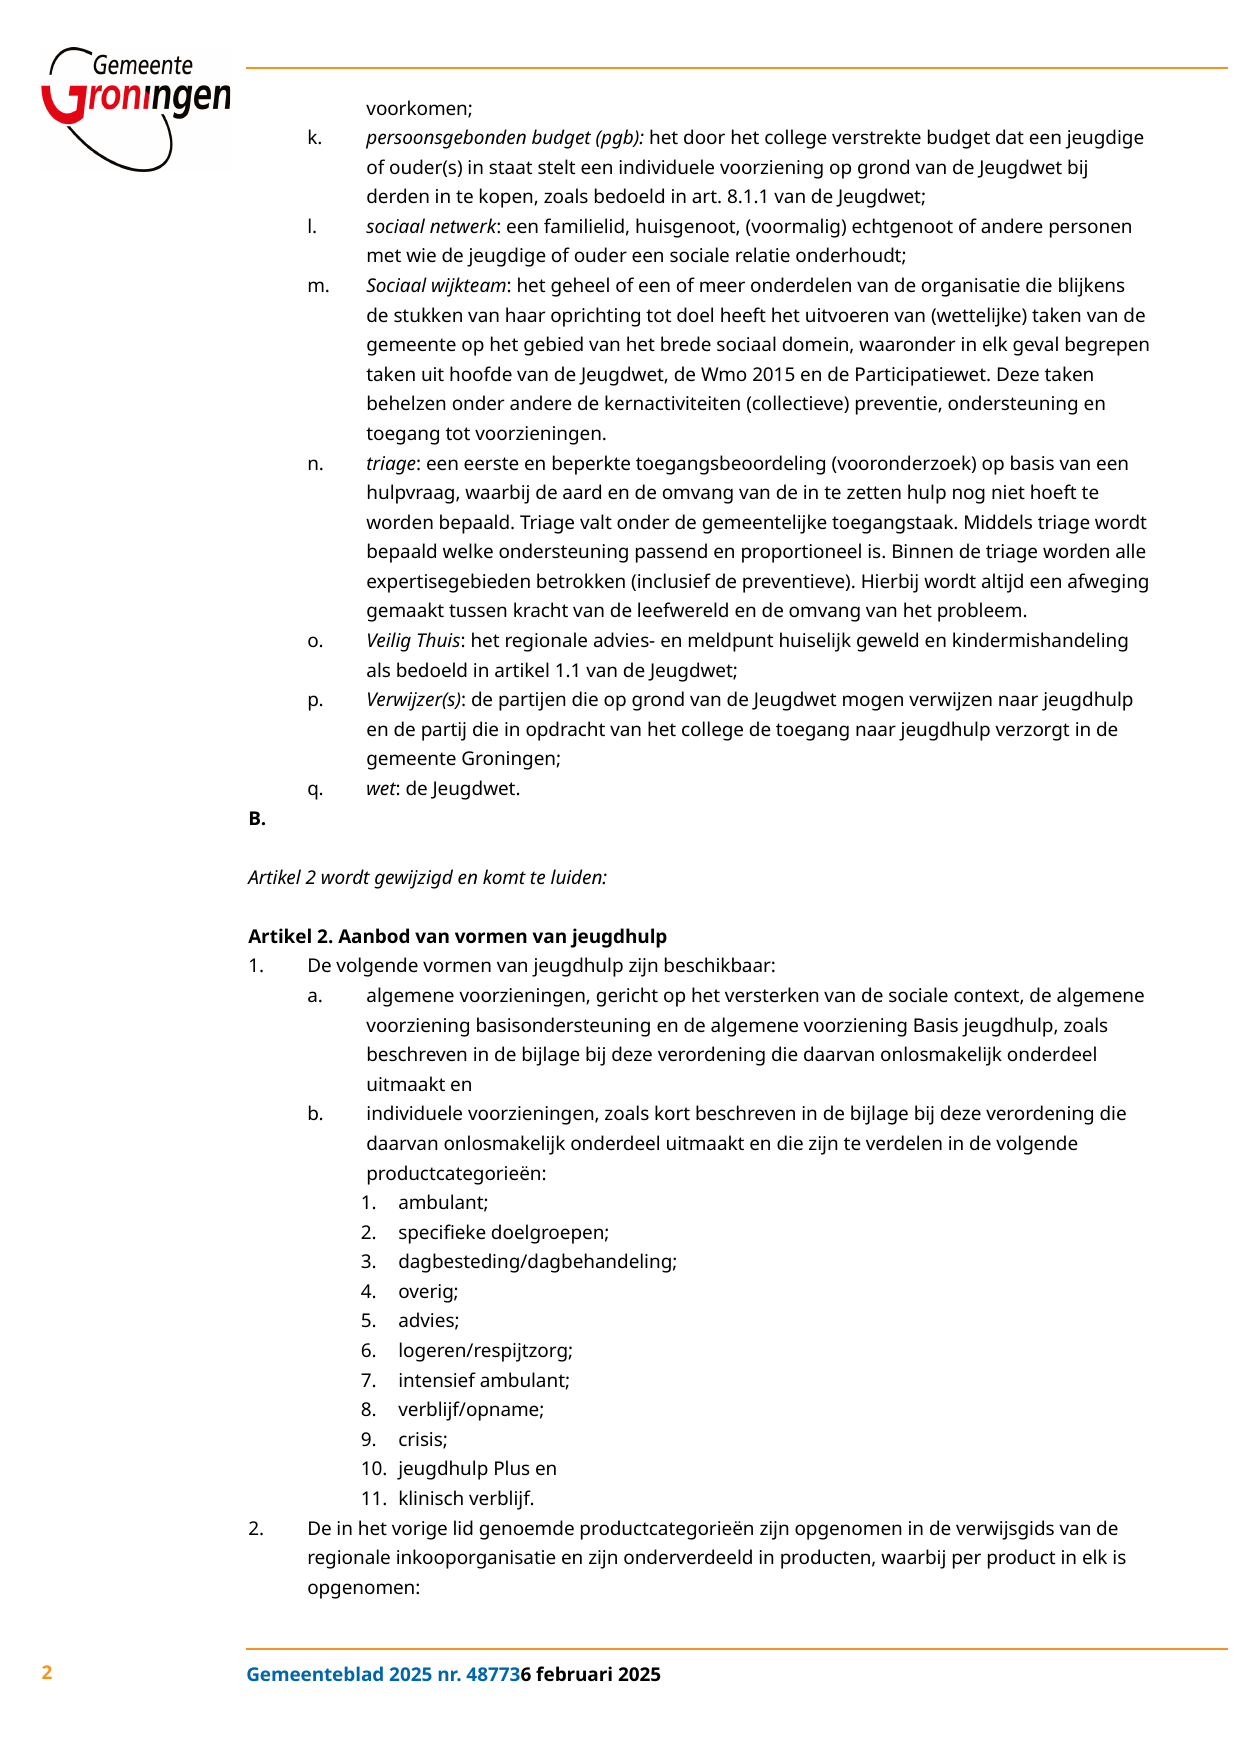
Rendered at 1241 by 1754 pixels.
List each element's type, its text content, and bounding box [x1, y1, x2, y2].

list De in het vorige lid genoemde productcategorieën zijn opgenomen in de verwijsgids van de regionale inkooporganisatie en zijn onderverdeeld in producten, waarbij per product in elk is opgenomen: [248, 1515, 1152, 1600]
list individuele voorzieningen, zoals kort beschreven in de bijlage bij deze verordening die daarvan onlosmakelijk onderdeel uitmaakt en die zijn te verdelen in de volgende productcategorieën: [307, 1101, 1152, 1186]
list advies; [361, 1308, 1152, 1333]
list intensief ambulant; [361, 1367, 1152, 1393]
list verblijf/opname; [361, 1396, 1152, 1422]
list persoonsgebonden budget (pgb): het door het college verstrekte budget dat een jeugdige of ouder(s) in staat stelt een individuele voorziening op grond van de Jeugdwet bij derden in te kopen, zoals bedoeld in art. 8.1.1 van de Jeugdwet; [307, 124, 1152, 209]
list Verwijzer(s): de partijen die op grond van de Jeugdwet mogen verwijzen naar jeugdhulp en de partij die in opdracht van het college de toegang naar jeugdhulp verzorgt in de gemeente Groningen; [307, 686, 1152, 771]
list wet: de Jeugdwet. [307, 775, 1152, 801]
list logeren/respijtzorg; [361, 1337, 1152, 1363]
text Artikel 2 wordt gewijzigd en komt te luiden: [248, 864, 1152, 890]
text B. [248, 805, 1152, 831]
list De volgende vormen van jeugdhulp zijn beschikbaar: [248, 953, 1152, 978]
list voorkomen; [307, 95, 1152, 121]
list algemene voorzieningen, gericht op het versterken van de sociale context, de algemene voorziening basisondersteuning en de algemene voorziening Basis jeugdhulp, zoals beschreven in de bijlage bij deze verordening die daarvan onlosmakelijk onderdeel uitmaakt en [307, 982, 1152, 1097]
list sociaal netwerk: een familielid, huisgenoot, (voormalig) echtgenoot of andere personen met wie de jeugdige of ouder een sociale relatie onderhoudt; [307, 213, 1152, 268]
list triage: een eerste en beperkte toegangsbeoordeling (vooronderzoek) op basis van een hulpvraag, waarbij de aard en de omvang van de in te zetten hulp nog niet hoeft te worden bepaald. Triage valt onder de gemeentelijke toegangstaak. Middels triage wordt bepaald welke ondersteuning passend en proportioneel is. Binnen de triage worden alle expertisegebieden betrokken (inclusief de preventieve). Hierbij wordt altijd een afweging gemaakt tussen kracht van de leefwereld en de omvang van het probleem. [307, 450, 1152, 623]
picture [41, 47, 231, 172]
list crisis; [361, 1426, 1152, 1452]
list klinisch verblijf. [361, 1485, 1152, 1511]
list ambulant; [361, 1189, 1152, 1215]
list Veilig Thuis: het regionale advies- en meldpunt huiselijk geweld en kindermishandeling als bedoeld in artikel 1.1 van de Jeugdwet; [307, 627, 1152, 683]
list dagbesteding/dagbehandeling; [361, 1248, 1152, 1274]
list jeugdhulp Plus en [361, 1456, 1152, 1481]
list overig; [361, 1278, 1152, 1304]
text Artikel 2. Aanbod van vormen van jeugdhulp [248, 923, 1152, 949]
list Sociaal wijkteam: het geheel of een of meer onderdelen van de organisatie die blijkens de stukken van haar oprichting tot doel heeft het uitvoeren van (wettelijke) taken van de gemeente op het gebied van het brede sociaal domein, waaronder in elk geval begrepen taken uit hoofde van de Jeugdwet, de Wmo 2015 en de Participatiewet. Deze taken behelzen onder andere de kernactiviteiten (collectieve) preventie, ondersteuning en toegang tot voorzieningen. [307, 272, 1152, 446]
list specifieke doelgroepen; [361, 1219, 1152, 1245]
